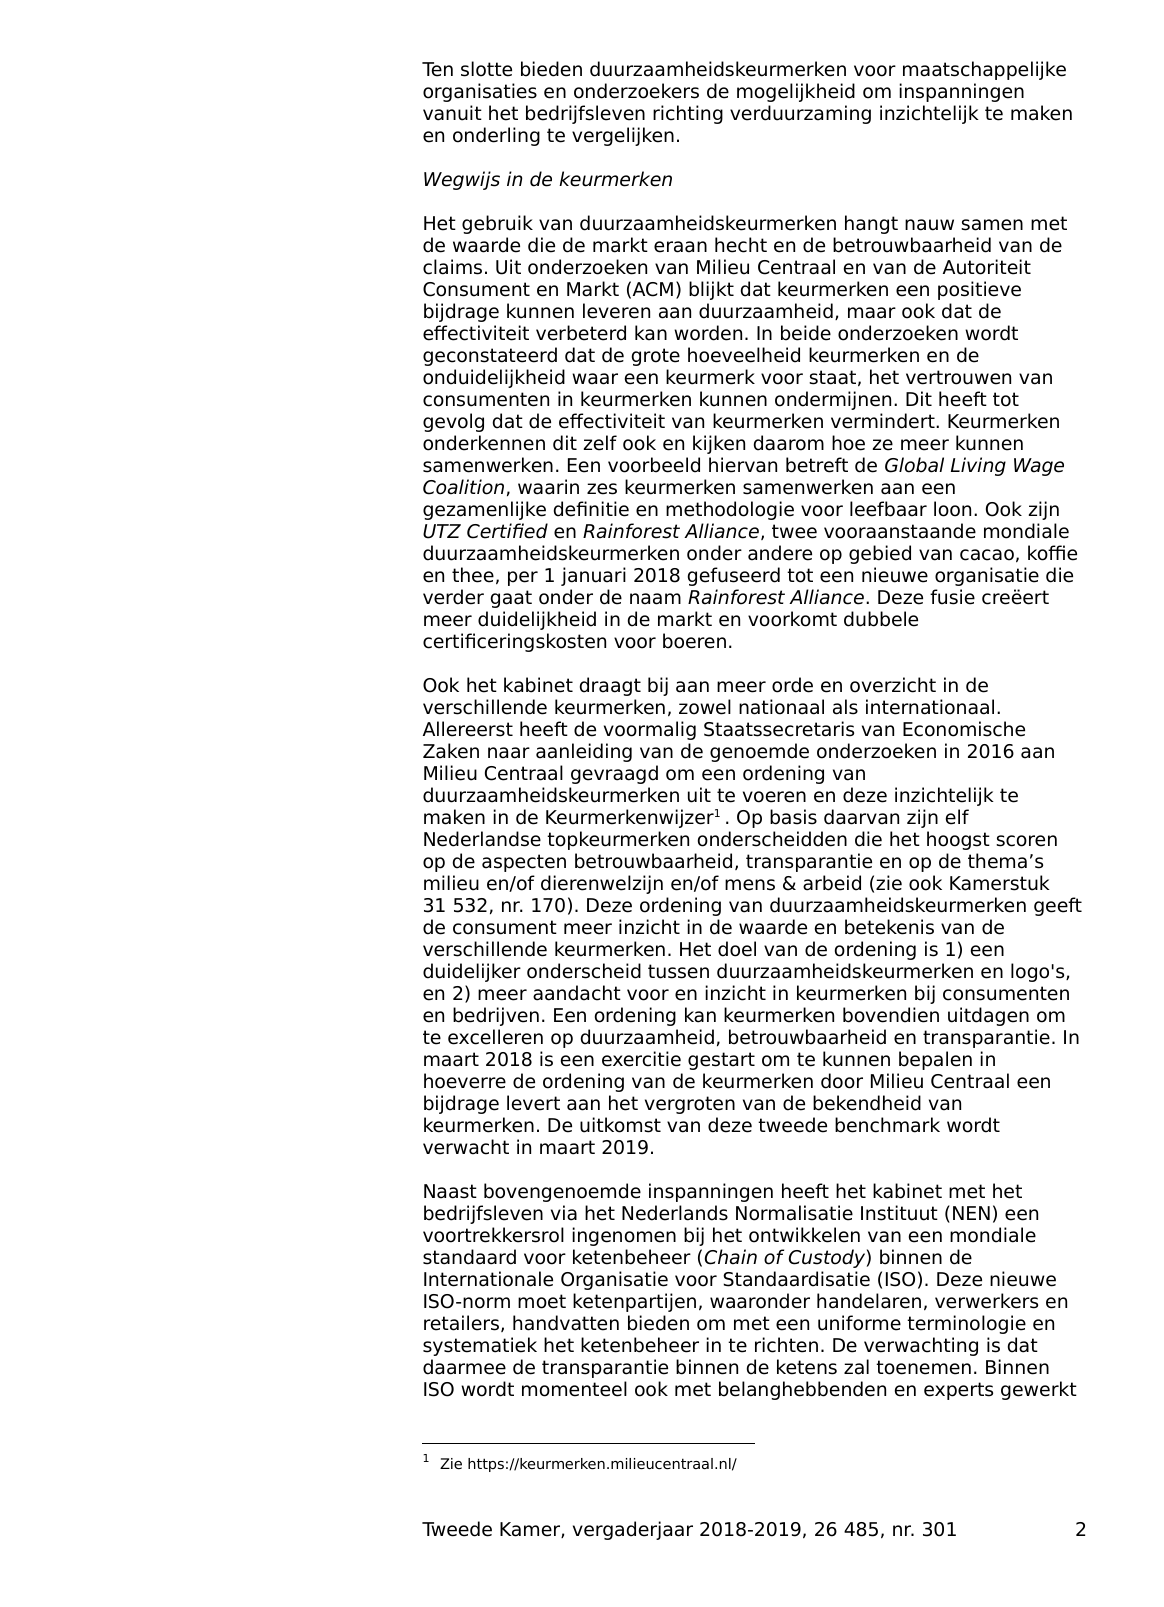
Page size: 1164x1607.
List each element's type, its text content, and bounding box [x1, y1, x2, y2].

text Ten slotte bieden duurzaamheidskeurmerken voor maatschappelijke organisaties en onderzoekers de mogelijkheid om inspanningen vanuit het bedrijfsleven richting verduurzaming inzichtelijk te maken en onderling te vergelijken. [422, 59, 1087, 147]
text Ook het kabinet draagt bij aan meer orde en overzicht in de verschillende keurmerken, zowel nationaal als internationaal. Allereerst heeft de voormalig Staatssecretaris van Economische Zaken naar aanleiding van de genoemde onderzoeken in 2016 aan Milieu Centraal gevraagd om een ordening van duurzaamheidskeurmerken uit te voeren en deze inzichtelijk te maken in de Keurmerkenwijzer. Op basis daarvan zijn elf Nederlandse topkeurmerken onderscheidden die het hoogst scoren op de aspecten betrouwbaarheid, transparantie en op de thema’s milieu en/of dierenwelzijn en/of mens & arbeid (zie ook Kamerstuk 31 532, nr. 170). Deze ordening van duurzaamheidskeurmerken geeft de consument meer inzicht in de waarde en betekenis van de verschillende keurmerken. Het doel van de ordening is 1) een duidelijker onderscheid tussen duurzaamheidskeurmerken en logo's, en 2) meer aandacht voor en inzicht in keurmerken bij consumenten en bedrijven. Een ordening kan keurmerken bovendien uitdagen om te excelleren op duurzaamheid, betrouwbaarheid en transparantie. In maart 2018 is een exercitie gestart om te kunnen bepalen in hoeverre de ordening van de keurmerken door Milieu Centraal een bijdrage levert aan het vergroten van de bekendheid van keurmerken. De uitkomst van deze tweede benchmark wordt verwacht in maart 2019. [422, 675, 1087, 1159]
text Zie https://keurmerken.milieucentraal.nl/ [422, 1452, 1087, 1474]
subtitle Wegwijs in de keurmerken [422, 169, 1087, 191]
text Het gebruik van duurzaamheidskeurmerken hangt nauw samen met de waarde die de markt eraan hecht en de betrouwbaarheid van de claims. Uit onderzoeken van Milieu Centraal en van de Autoriteit Consument en Markt (ACM) blijkt dat keurmerken een positieve bijdrage kunnen leveren aan duurzaamheid, maar ook dat de effectiviteit verbeterd kan worden. In beide onderzoeken wordt geconstateerd dat de grote hoeveelheid keurmerken en de onduidelijkheid waar een keurmerk voor staat, het vertrouwen van consumenten in keurmerken kunnen ondermijnen. Dit heeft tot gevolg dat de effectiviteit van keurmerken vermindert. Keurmerken onderkennen dit zelf ook en kijken daarom hoe ze meer kunnen samenwerken. Een voorbeeld hiervan betreft de Global Living Wage Coalition, waarin zes keurmerken samenwerken aan een gezamenlijke definitie en methodologie voor leefbaar loon. Ook zijn UTZ Certified en Rainforest Alliance, twee vooraanstaande mondiale duurzaamheidskeurmerken onder andere op gebied van cacao, koffie en thee, per 1 januari 2018 gefuseerd tot een nieuwe organisatie die verder gaat onder de naam Rainforest Alliance. Deze fusie creëert meer duidelijkheid in de markt en voorkomt dubbele certificeringskosten voor boeren. [422, 213, 1087, 653]
text Naast bovengenoemde inspanningen heeft het kabinet met het bedrijfsleven via het Nederlands Normalisatie Instituut (NEN) een voortrekkersrol ingenomen bij het ontwikkelen van een mondiale standaard voor ketenbeheer (Chain of Custody) binnen de Internationale Organisatie voor Standaardisatie (ISO). Deze nieuwe ISO-norm moet ketenpartijen, waaronder handelaren, verwerkers en retailers, handvatten bieden om met een uniforme terminologie en systematiek het ketenbeheer in te richten. De verwachting is dat daarmee de transparantie binnen de ketens zal toenemen. Binnen ISO wordt momenteel ook met belanghebbenden en experts gewerkt [422, 1181, 1087, 1401]
